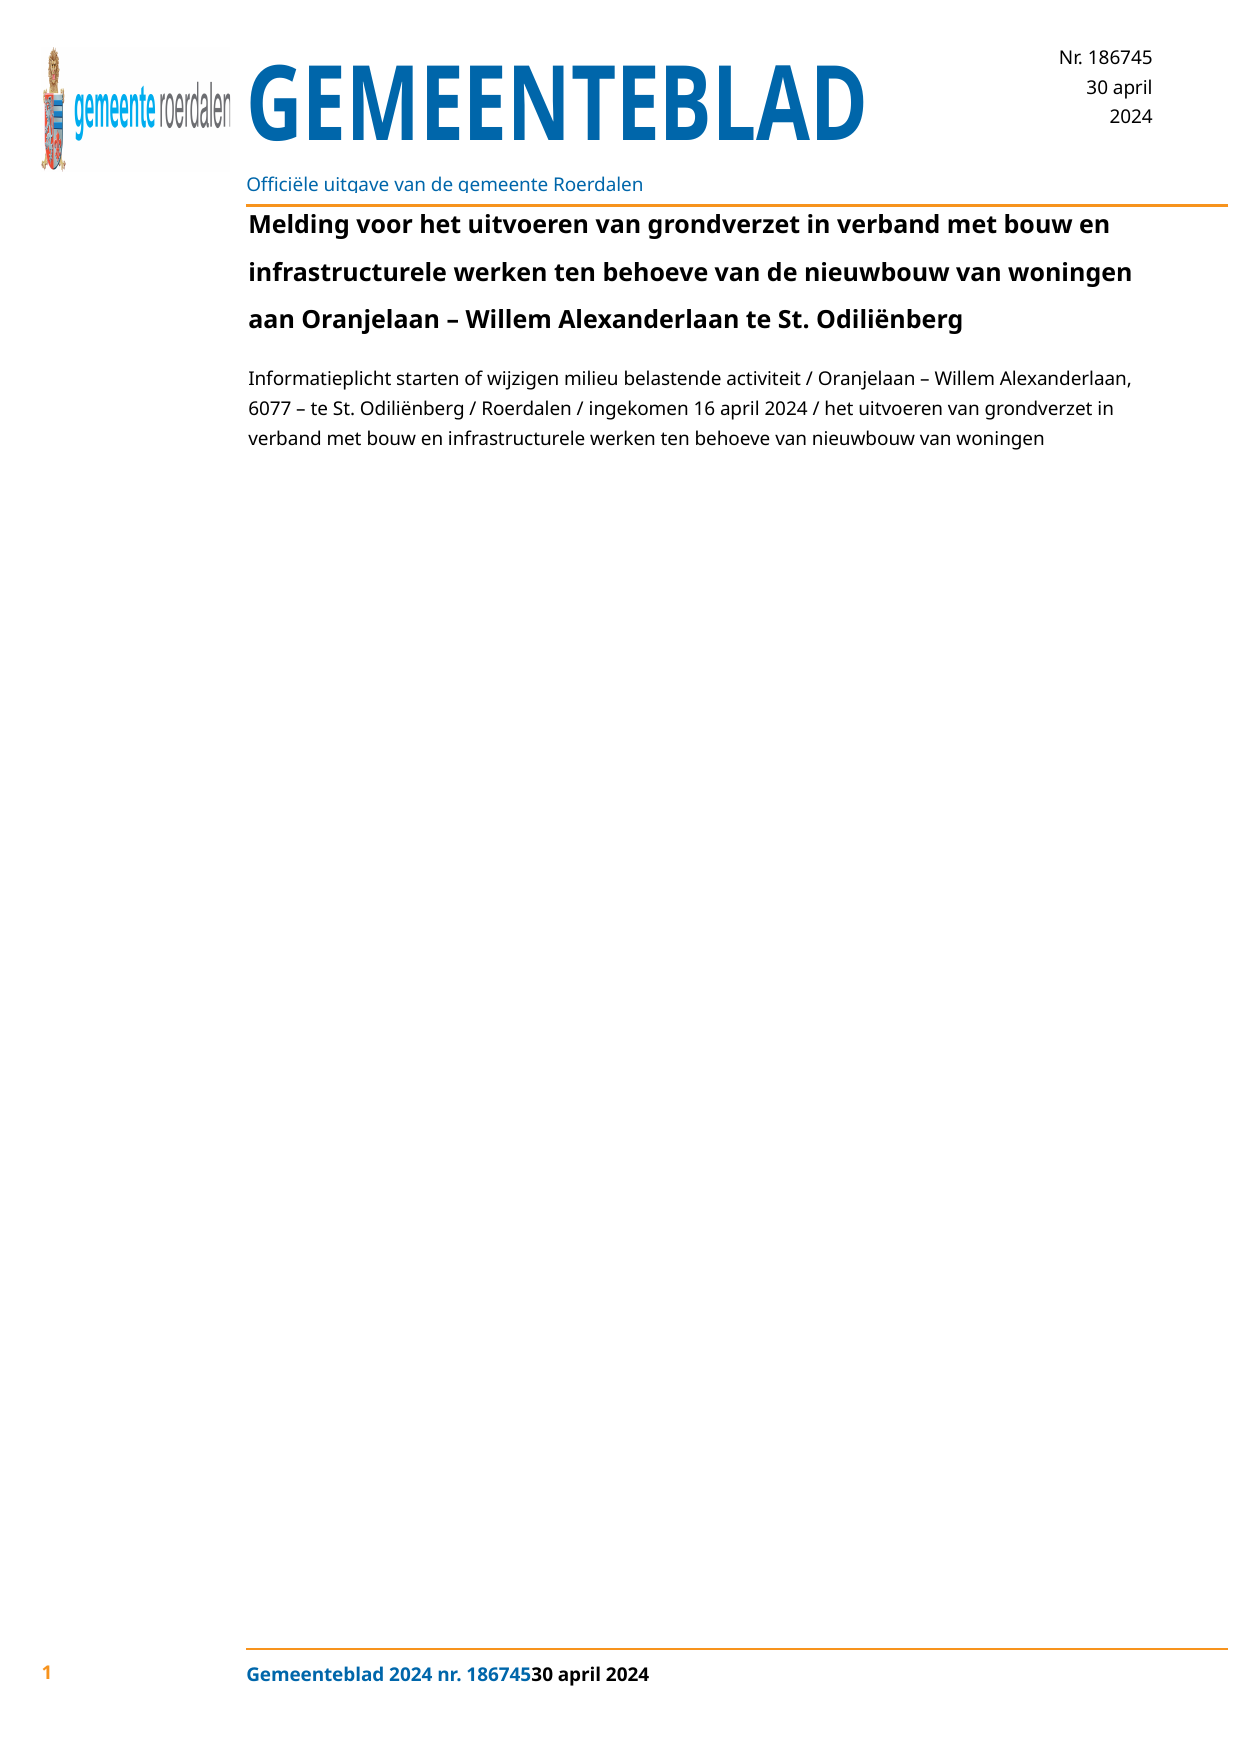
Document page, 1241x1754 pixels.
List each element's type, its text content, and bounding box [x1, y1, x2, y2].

text Informatieplicht starten of wijzigen milieu belastende activiteit / Oranjelaan – Willem Alexanderlaan, 6077 – te St. Odiliënberg / Roerdalen / ingekomen 16 april 2024 / het uitvoeren van grondverzet in verband met bouw en infrastructurele werken ten behoeve van nieuwbouw van woningen [248, 366, 1152, 450]
text Melding voor het uitvoeren van grondverzet in verband met bouw en infrastructurele werken ten behoeve van de nieuwbouw van woningen aan Oranjelaan – Willem Alexanderlaan te St. Odiliënberg [248, 207, 1152, 336]
picture [41, 47, 231, 172]
